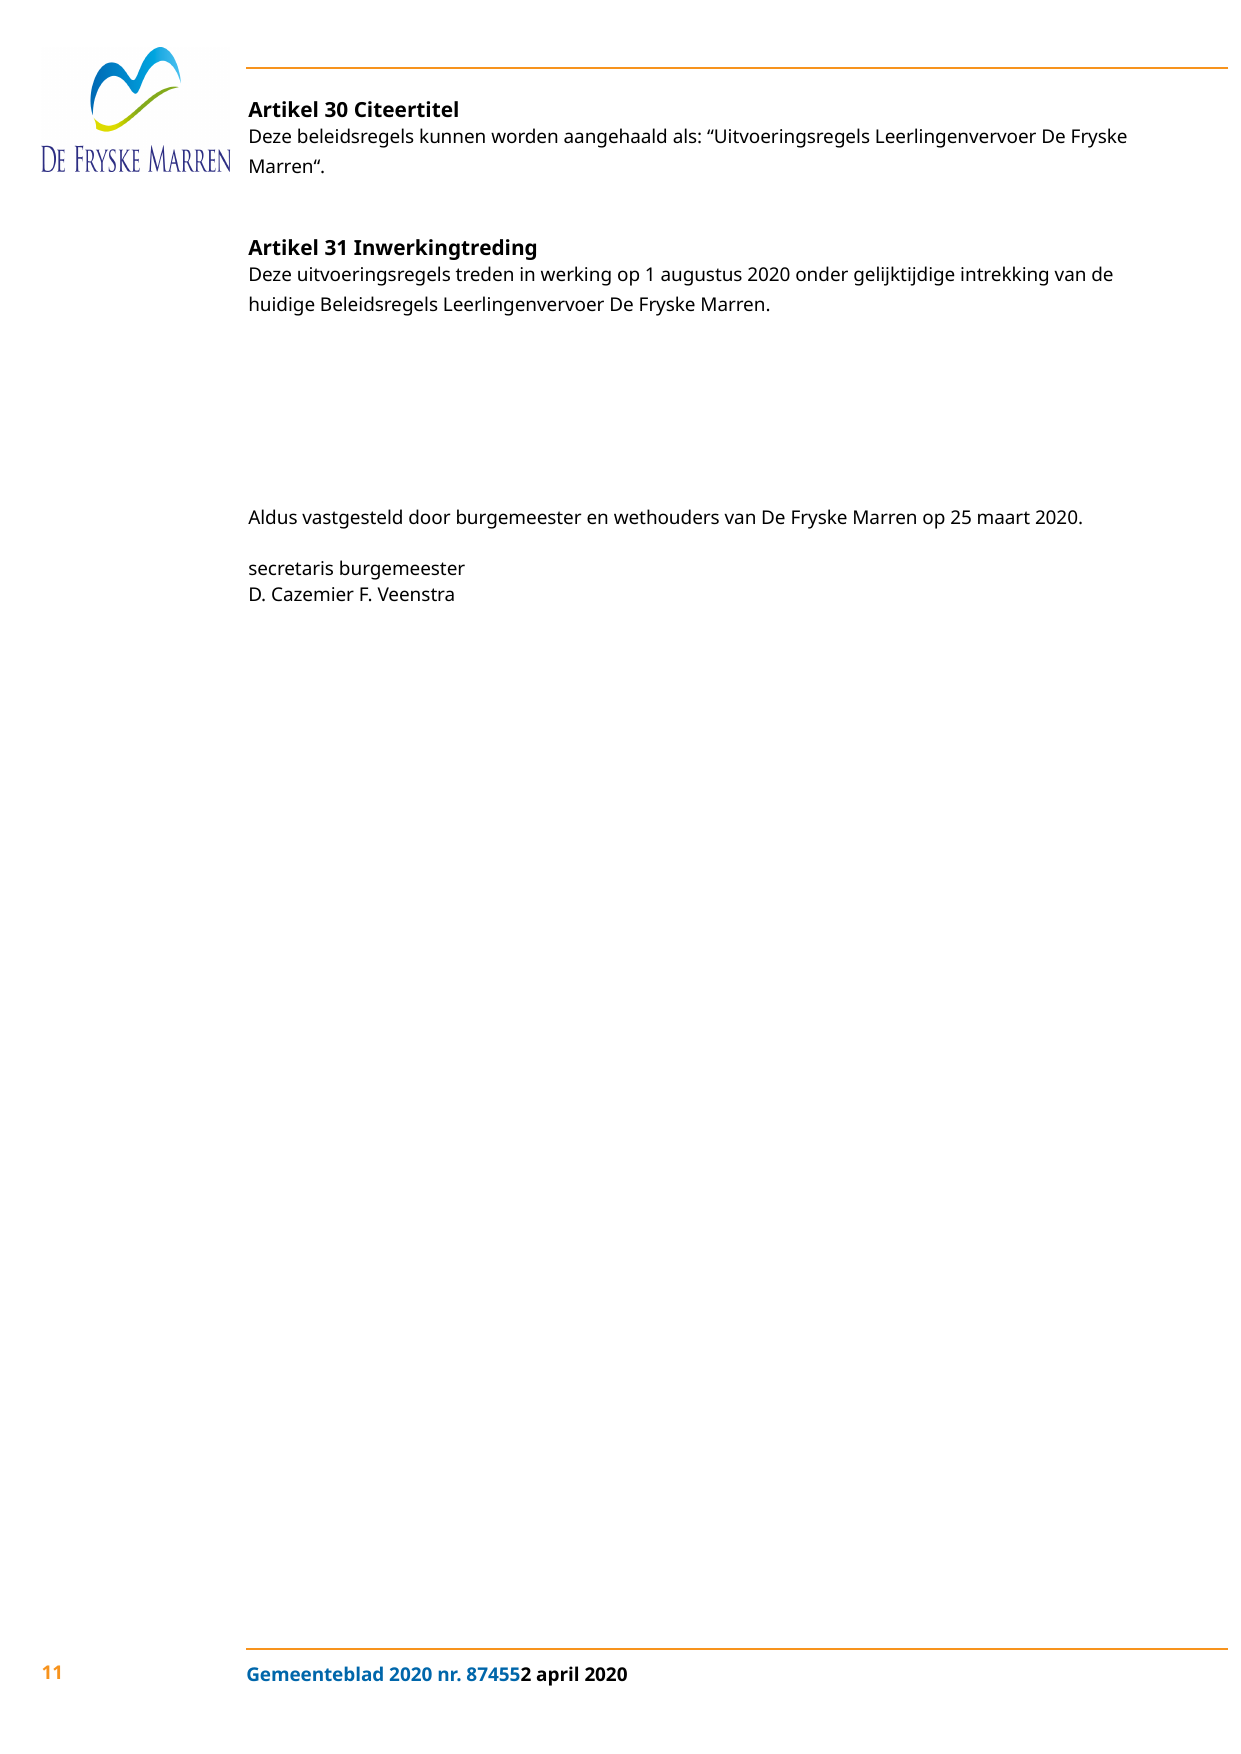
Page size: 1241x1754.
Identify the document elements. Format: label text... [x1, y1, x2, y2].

text secretaris burgemeester [248, 556, 1152, 581]
text D. Cazemier F. Veenstra [248, 581, 1152, 607]
text Artikel 30 Citeertitel [248, 95, 1152, 123]
text Deze beleidsregels kunnen worden aangehaald als: “Uitvoeringsregels Leerlingenvervoer De Fryske Marren“. [248, 123, 1152, 178]
text Deze uitvoeringsregels treden in werking op 1 augustus 2020 onder gelijktijdige intrekking van de huidige Beleidsregels Leerlingenvervoer De Fryske Marren. [248, 261, 1152, 317]
text Artikel 31 Inwerkingtreding [248, 233, 1152, 261]
picture [41, 47, 231, 172]
text Aldus vastgesteld door burgemeester en wethouders van De Fryske Marren op 25 maart 2020. [248, 504, 1152, 530]
